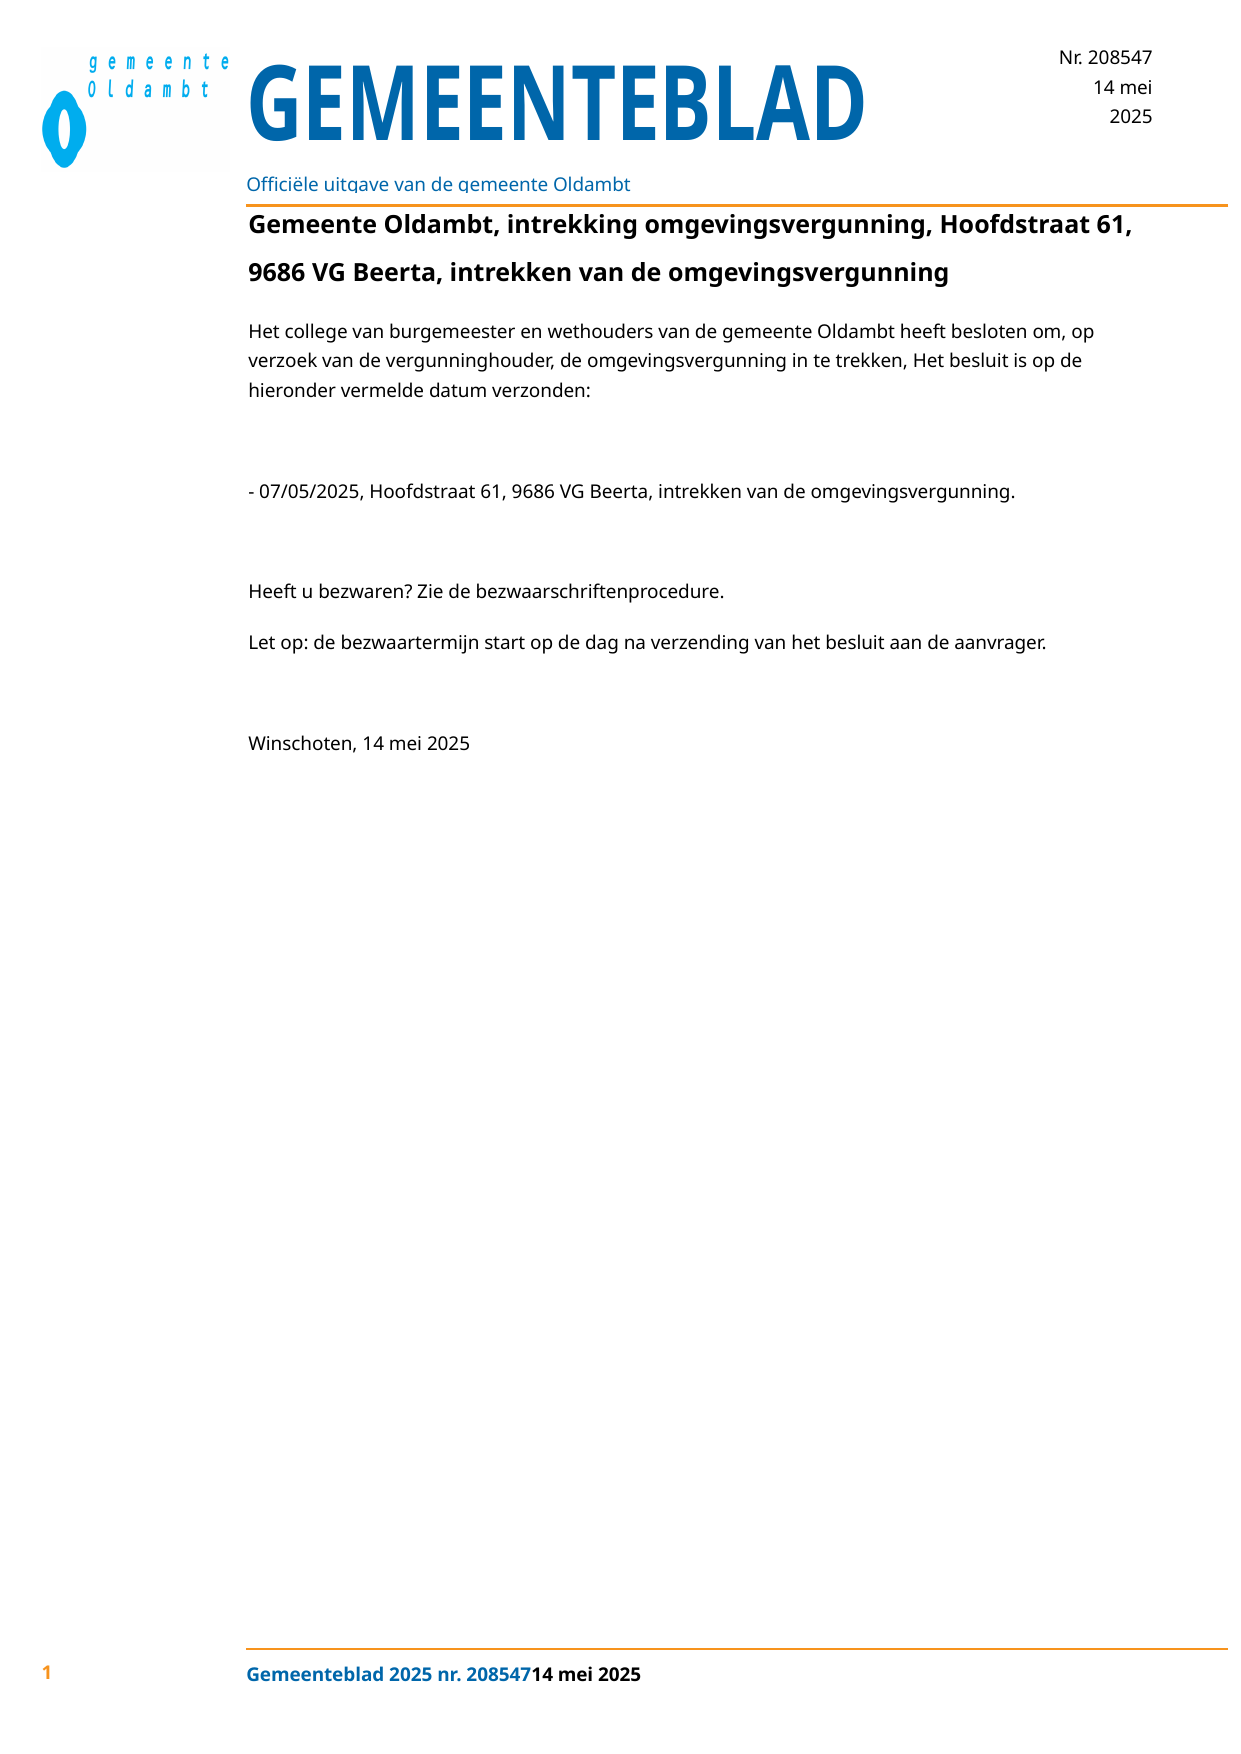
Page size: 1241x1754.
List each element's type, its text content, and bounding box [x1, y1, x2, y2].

text Heeft u bezwaren? Zie de bezwaarschriftenprocedure. [248, 579, 1152, 604]
text Winschoten, 14 mei 2025 [248, 730, 1152, 756]
text Het college van burgemeester en wethouders van de gemeente Oldambt heeft besloten om, op verzoek van de vergunninghouder, de omgevingsvergunning in te trekken, Het besluit is op de hieronder vermelde datum verzonden: [248, 318, 1152, 403]
text - 07/05/2025, Hoofdstraat 61, 9686 VG Beerta, intrekken van de omgevingsvergunning. [248, 478, 1152, 504]
picture [41, 47, 231, 172]
text Let op: de bezwaartermijn start op de dag na verzending van het besluit aan de aanvrager. [248, 629, 1152, 655]
text Gemeente Oldambt, intrekking omgevingsvergunning, Hoofdstraat 61, 9686 VG Beerta, intrekken van de omgevingsvergunning [248, 207, 1152, 288]
